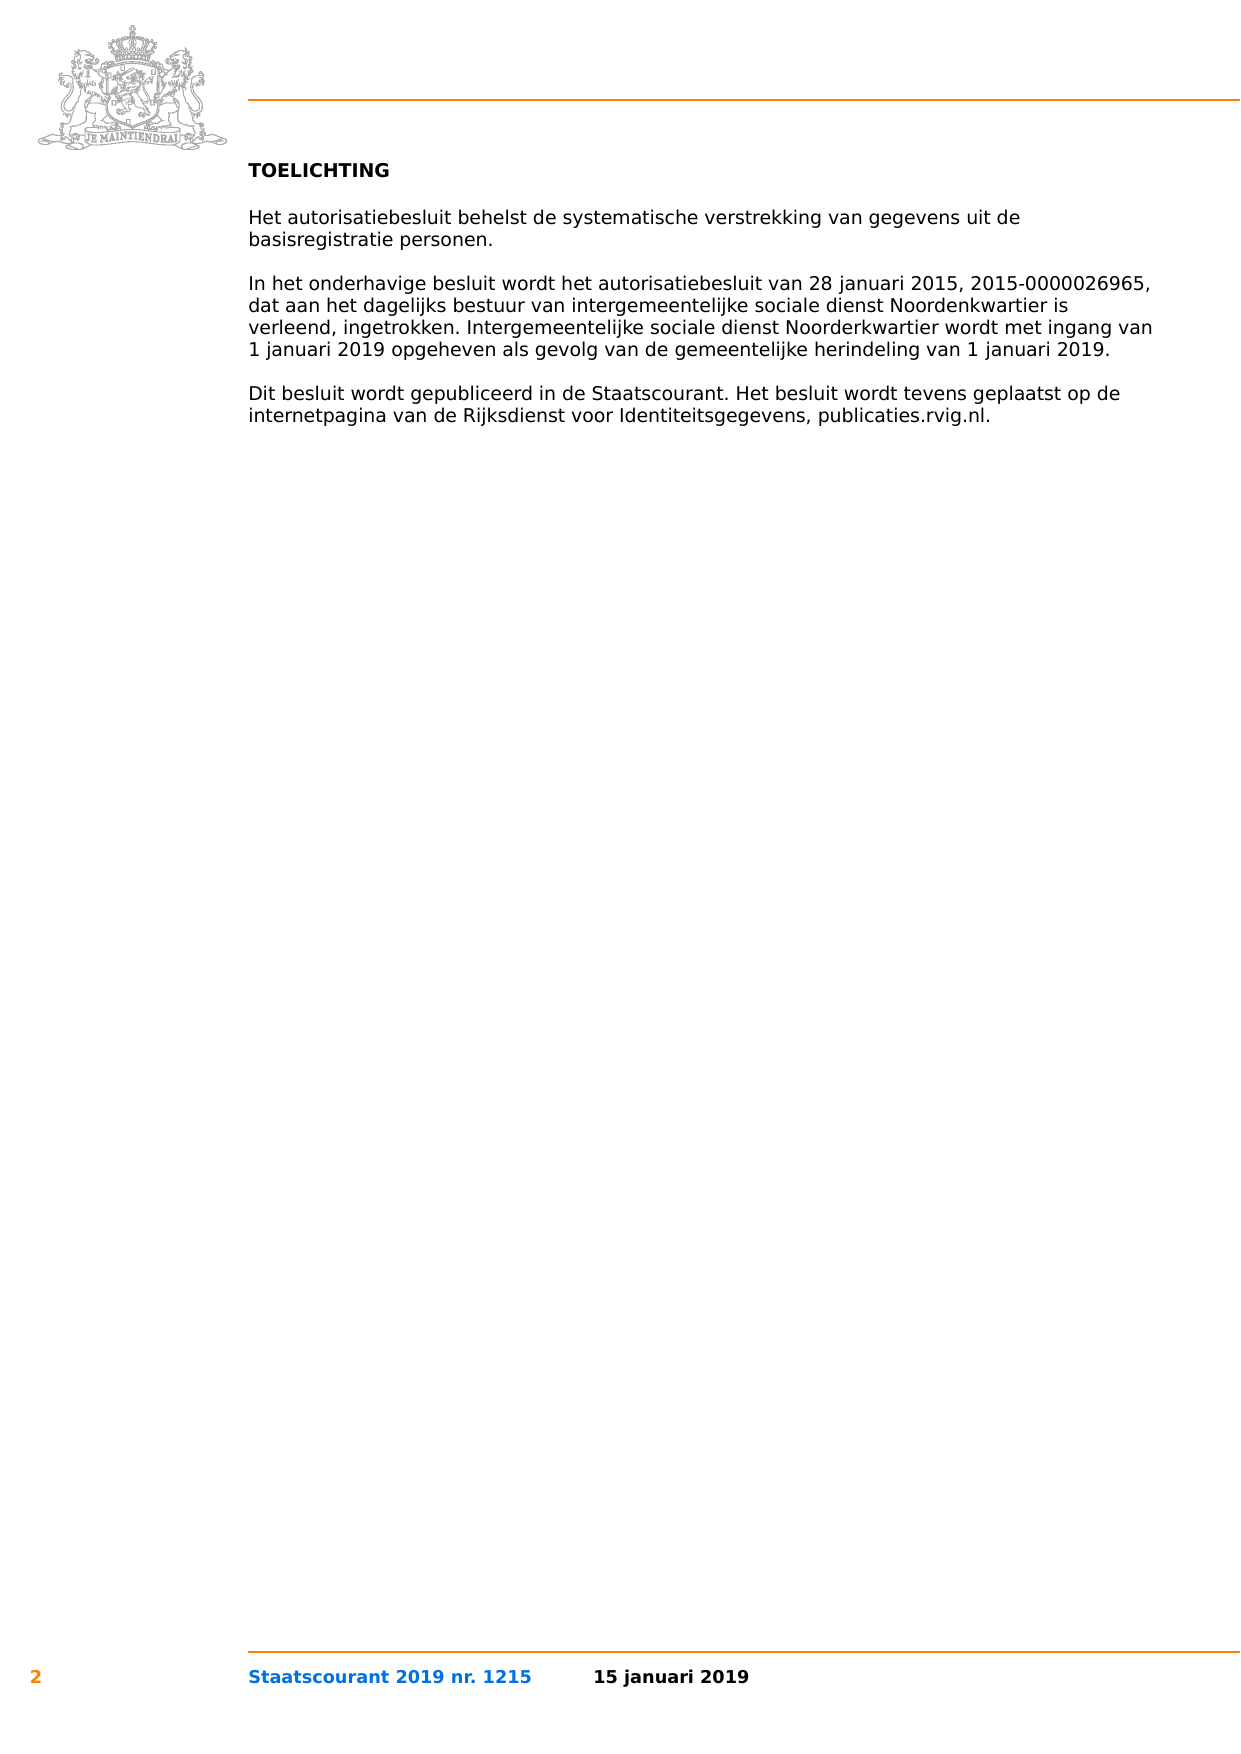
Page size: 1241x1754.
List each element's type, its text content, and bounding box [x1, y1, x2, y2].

text Het autorisatiebesluit behelst de systematische verstrekking van gegevens uit de basisregistratie personen. [248, 207, 1163, 251]
text Dit besluit wordt gepubliceerd in de Staatscourant. Het besluit wordt tevens geplaatst op de internetpagina van de Rijksdienst voor Identiteitsgegevens, publicaties.rvig.nl. [248, 382, 1163, 426]
picture [38, 25, 227, 150]
subtitle TOELICHTING [248, 160, 1163, 182]
text In het onderhavige besluit wordt het autorisatiebesluit van 28 januari 2015, 2015-0000026965, dat aan het dagelijks bestuur van intergemeentelijke sociale dienst Noordenkwartier is verleend, ingetrokken. Intergemeentelijke sociale dienst Noorderkwartier wordt met ingang van 1 januari 2019 opgeheven als gevolg van de gemeentelijke herindeling van 1 januari 2019. [248, 273, 1163, 361]
